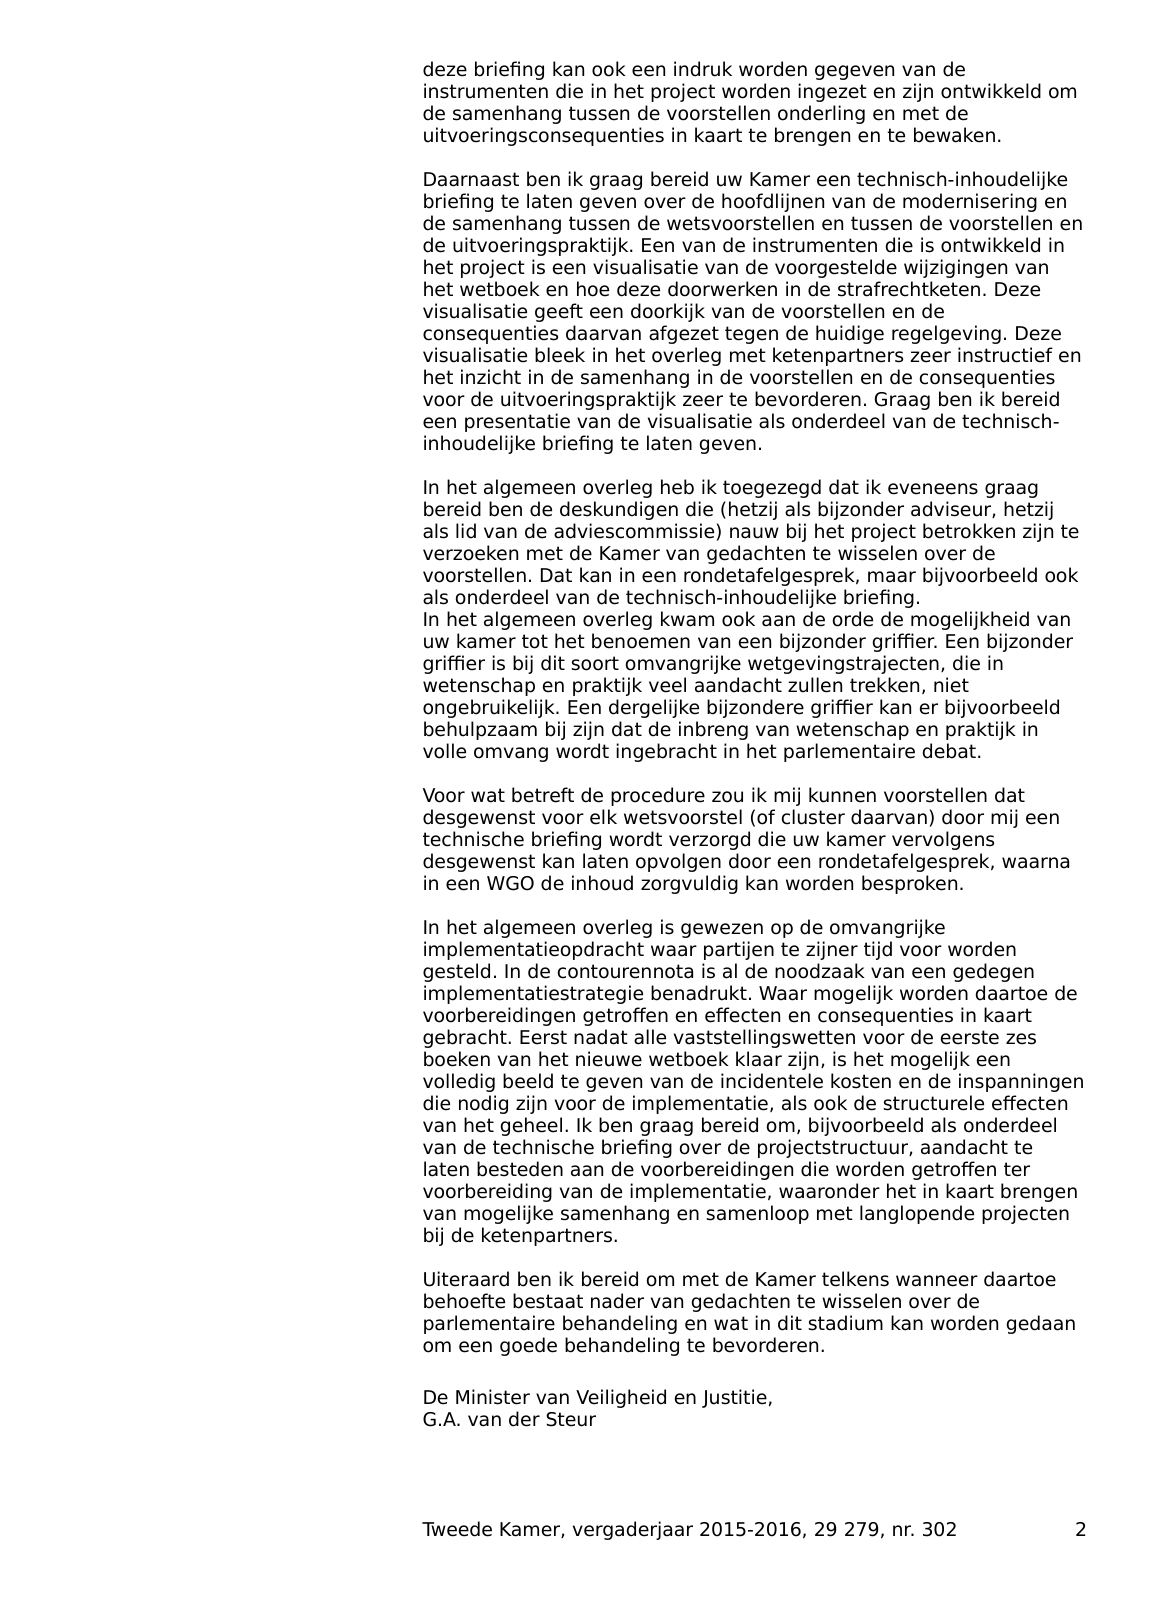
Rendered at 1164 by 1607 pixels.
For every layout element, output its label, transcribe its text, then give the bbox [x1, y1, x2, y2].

text De Minister van Veiligheid en Justitie, G.A. van der Steur [422, 1387, 1087, 1431]
text In het algemeen overleg heb ik toegezegd dat ik eveneens graag bereid ben de deskundigen die (hetzij als bijzonder adviseur, hetzij als lid van de adviescommissie) nauw bij het project betrokken zijn te verzoeken met de Kamer van gedachten te wisselen over de voorstellen. Dat kan in een rondetafelgesprek, maar bijvoorbeeld ook als onderdeel van de technisch-inhoudelijke briefing. [422, 477, 1087, 609]
text In het algemeen overleg kwam ook aan de orde de mogelijkheid van uw kamer tot het benoemen van een bijzonder griffier. Een bijzonder griffier is bij dit soort omvangrijke wetgevingstrajecten, die in wetenschap en praktijk veel aandacht zullen trekken, niet ongebruikelijk. Een dergelijke bijzondere griffier kan er bijvoorbeeld behulpzaam bij zijn dat de inbreng van wetenschap en praktijk in volle omvang wordt ingebracht in het parlementaire debat. [422, 609, 1087, 763]
text deze briefing kan ook een indruk worden gegeven van de instrumenten die in het project worden ingezet en zijn ontwikkeld om de samenhang tussen de voorstellen onderling en met de uitvoeringsconsequenties in kaart te brengen en te bewaken. [422, 59, 1087, 147]
text In het algemeen overleg is gewezen op de omvangrijke implementatieopdracht waar partijen te zijner tijd voor worden gesteld. In de contourennota is al de noodzaak van een gedegen implementatiestrategie benadrukt. Waar mogelijk worden daartoe de voorbereidingen getroffen en effecten en consequenties in kaart gebracht. Eerst nadat alle vaststellingswetten voor de eerste zes boeken van het nieuwe wetboek klaar zijn, is het mogelijk een volledig beeld te geven van de incidentele kosten en de inspanningen die nodig zijn voor de implementatie, als ook de structurele effecten van het geheel. Ik ben graag bereid om, bijvoorbeeld als onderdeel van de technische briefing over de projectstructuur, aandacht te laten besteden aan de voorbereidingen die worden getroffen ter voorbereiding van de implementatie, waaronder het in kaart brengen van mogelijke samenhang en samenloop met langlopende projecten bij de ketenpartners. [422, 917, 1087, 1247]
text Voor wat betreft de procedure zou ik mij kunnen voorstellen dat desgewenst voor elk wetsvoorstel (of cluster daarvan) door mij een technische briefing wordt verzorgd die uw kamer vervolgens desgewenst kan laten opvolgen door een rondetafelgesprek, waarna in een WGO de inhoud zorgvuldig kan worden besproken. [422, 785, 1087, 895]
text Uiteraard ben ik bereid om met de Kamer telkens wanneer daartoe behoefte bestaat nader van gedachten te wisselen over de parlementaire behandeling en wat in dit stadium kan worden gedaan om een goede behandeling te bevorderen. [422, 1269, 1087, 1357]
text Daarnaast ben ik graag bereid uw Kamer een technisch-inhoudelijke briefing te laten geven over de hoofdlijnen van de modernisering en de samenhang tussen de wetsvoorstellen en tussen de voorstellen en de uitvoeringspraktijk. Een van de instrumenten die is ontwikkeld in het project is een visualisatie van de voorgestelde wijzigingen van het wetboek en hoe deze doorwerken in de strafrechtketen. Deze visualisatie geeft een doorkijk van de voorstellen en de consequenties daarvan afgezet tegen de huidige regelgeving. Deze visualisatie bleek in het overleg met ketenpartners zeer instructief en het inzicht in de samenhang in de voorstellen en de consequenties voor de uitvoeringspraktijk zeer te bevorderen. Graag ben ik bereid een presentatie van de visualisatie als onderdeel van de technisch-inhoudelijke briefing te laten geven. [422, 169, 1087, 455]
